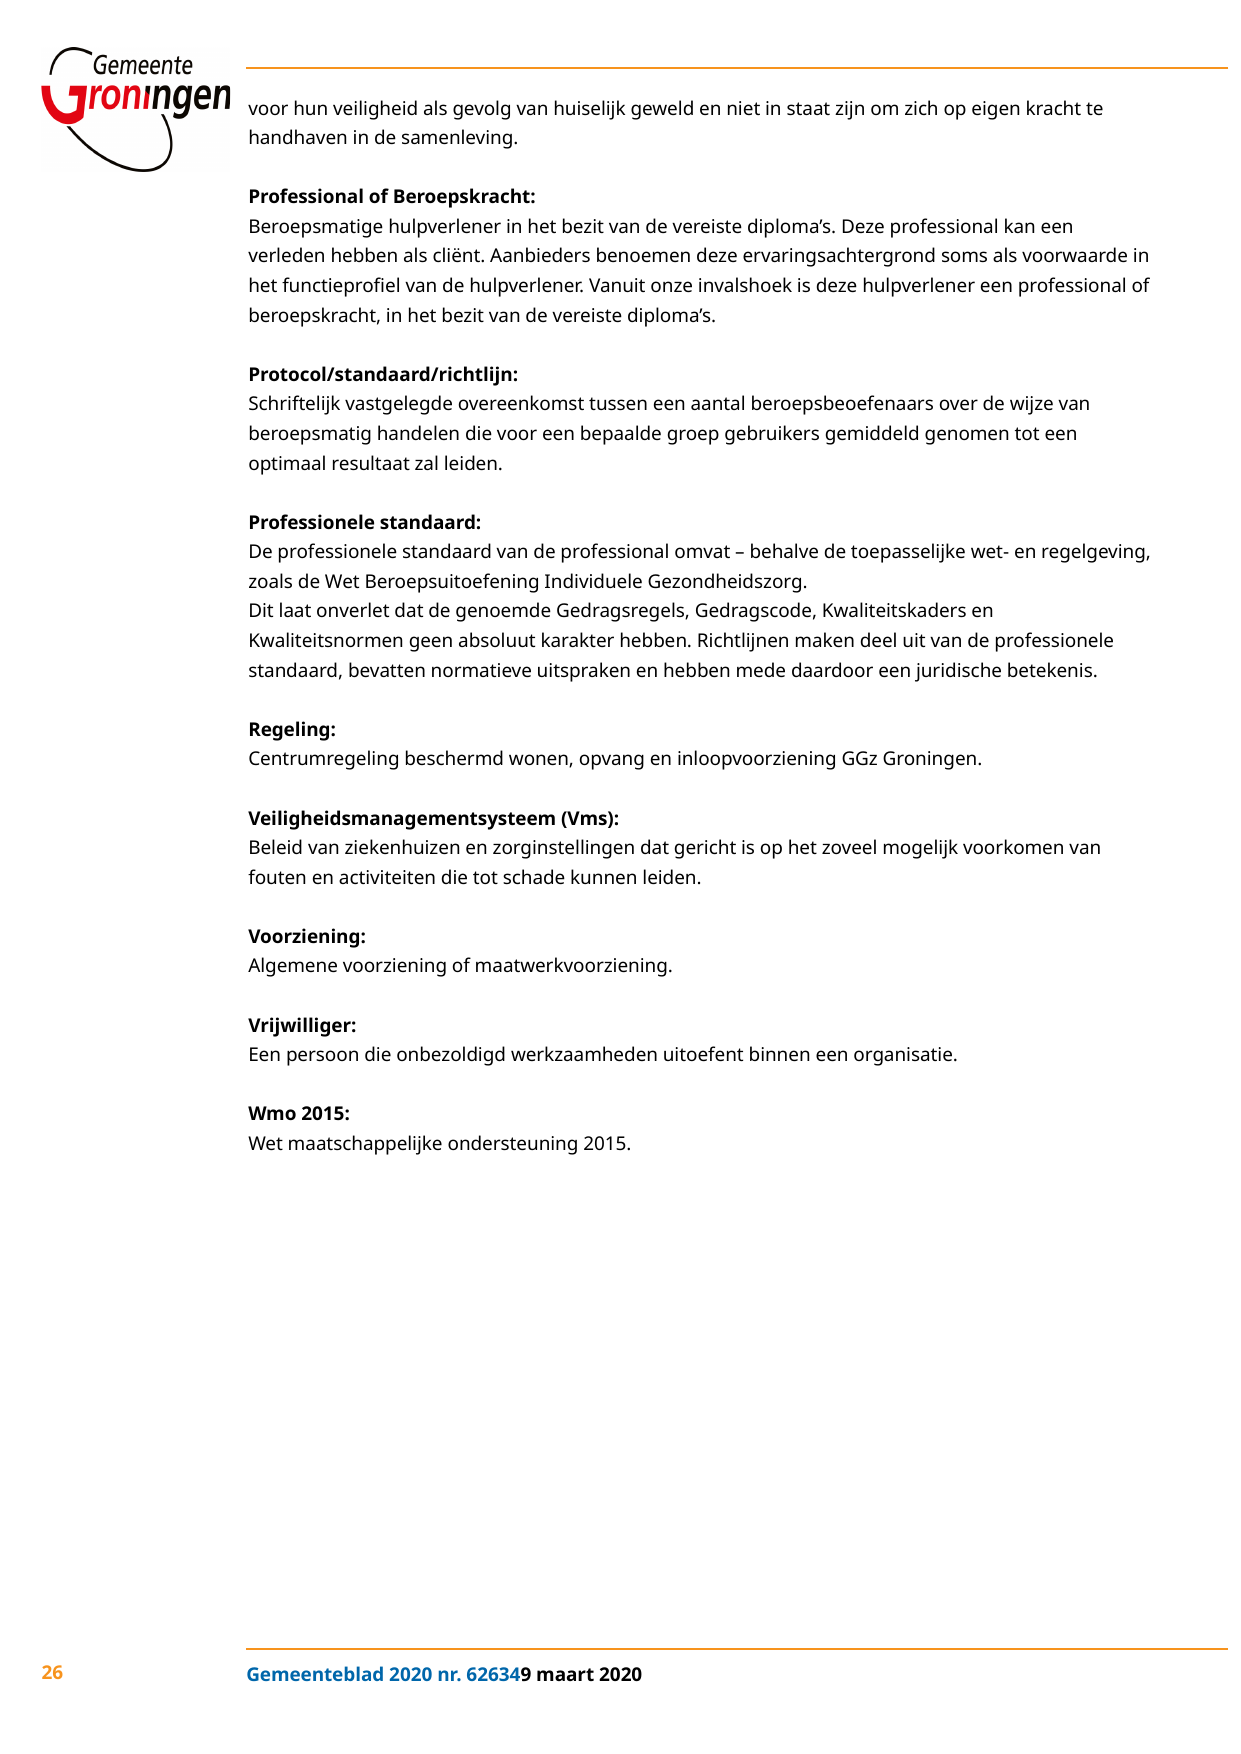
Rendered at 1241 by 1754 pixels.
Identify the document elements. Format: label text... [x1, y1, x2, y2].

text Schriftelijk vastgelegde overeenkomst tussen een aantal beroepsbeoefenaars over de wijze van beroepsmatig handelen die voor een bepaalde groep gebruikers gemiddeld genomen tot een optimaal resultaat zal leiden. [248, 391, 1152, 476]
text Dit laat onverlet dat de genoemde Gedragsregels, Gedragscode, Kwaliteitskaders en Kwaliteitsnormen geen absoluut karakter hebben. Richtlijnen maken deel uit van de professionele standaard, bevatten normatieve uitspraken en hebben mede daardoor een juridische betekenis. [248, 598, 1152, 683]
text voor hun veiligheid als gevolg van huiselijk geweld en niet in staat zijn om zich op eigen kracht te handhaven in de samenleving. [248, 95, 1152, 150]
text Wmo 2015: [248, 1101, 1152, 1126]
picture [41, 47, 231, 172]
text Beleid van ziekenhuizen en zorginstellingen dat gericht is op het zoveel mogelijk voorkomen van fouten en activiteiten die tot schade kunnen leiden. [248, 834, 1152, 890]
text Voorziening: [248, 923, 1152, 949]
text Regeling: [248, 716, 1152, 742]
text Een persoon die onbezoldigd werkzaamheden uitoefent binnen een organisatie. [248, 1041, 1152, 1067]
text Centrumregeling beschermd wonen, opvang en inloopvoorziening GGz Groningen. [248, 746, 1152, 771]
text Algemene voorziening of maatwerkvoorziening. [248, 953, 1152, 978]
text Wet maatschappelijke ondersteuning 2015. [248, 1130, 1152, 1156]
text Professionele standaard: [248, 509, 1152, 535]
text Vrijwilliger: [248, 1012, 1152, 1038]
text Veiligheidsmanagementsysteem (Vms): [248, 805, 1152, 831]
text Professional of Beroepskracht: [248, 183, 1152, 209]
text De professionele standaard van de professional omvat – behalve de toepasselijke wet- en regelgeving, zoals de Wet Beroepsuitoefening Individuele Gezondheidszorg. [248, 538, 1152, 594]
text Beroepsmatige hulpverlener in het bezit van de vereiste diploma’s. Deze professional kan een verleden hebben als cliënt. Aanbieders benoemen deze ervaringsachtergrond soms als voorwaarde in het functieprofiel van de hulpverlener. Vanuit onze invalshoek is deze hulpverlener een professional of beroepskracht, in het bezit van de vereiste diploma’s. [248, 213, 1152, 328]
text Protocol/standaard/richtlijn: [248, 361, 1152, 387]
